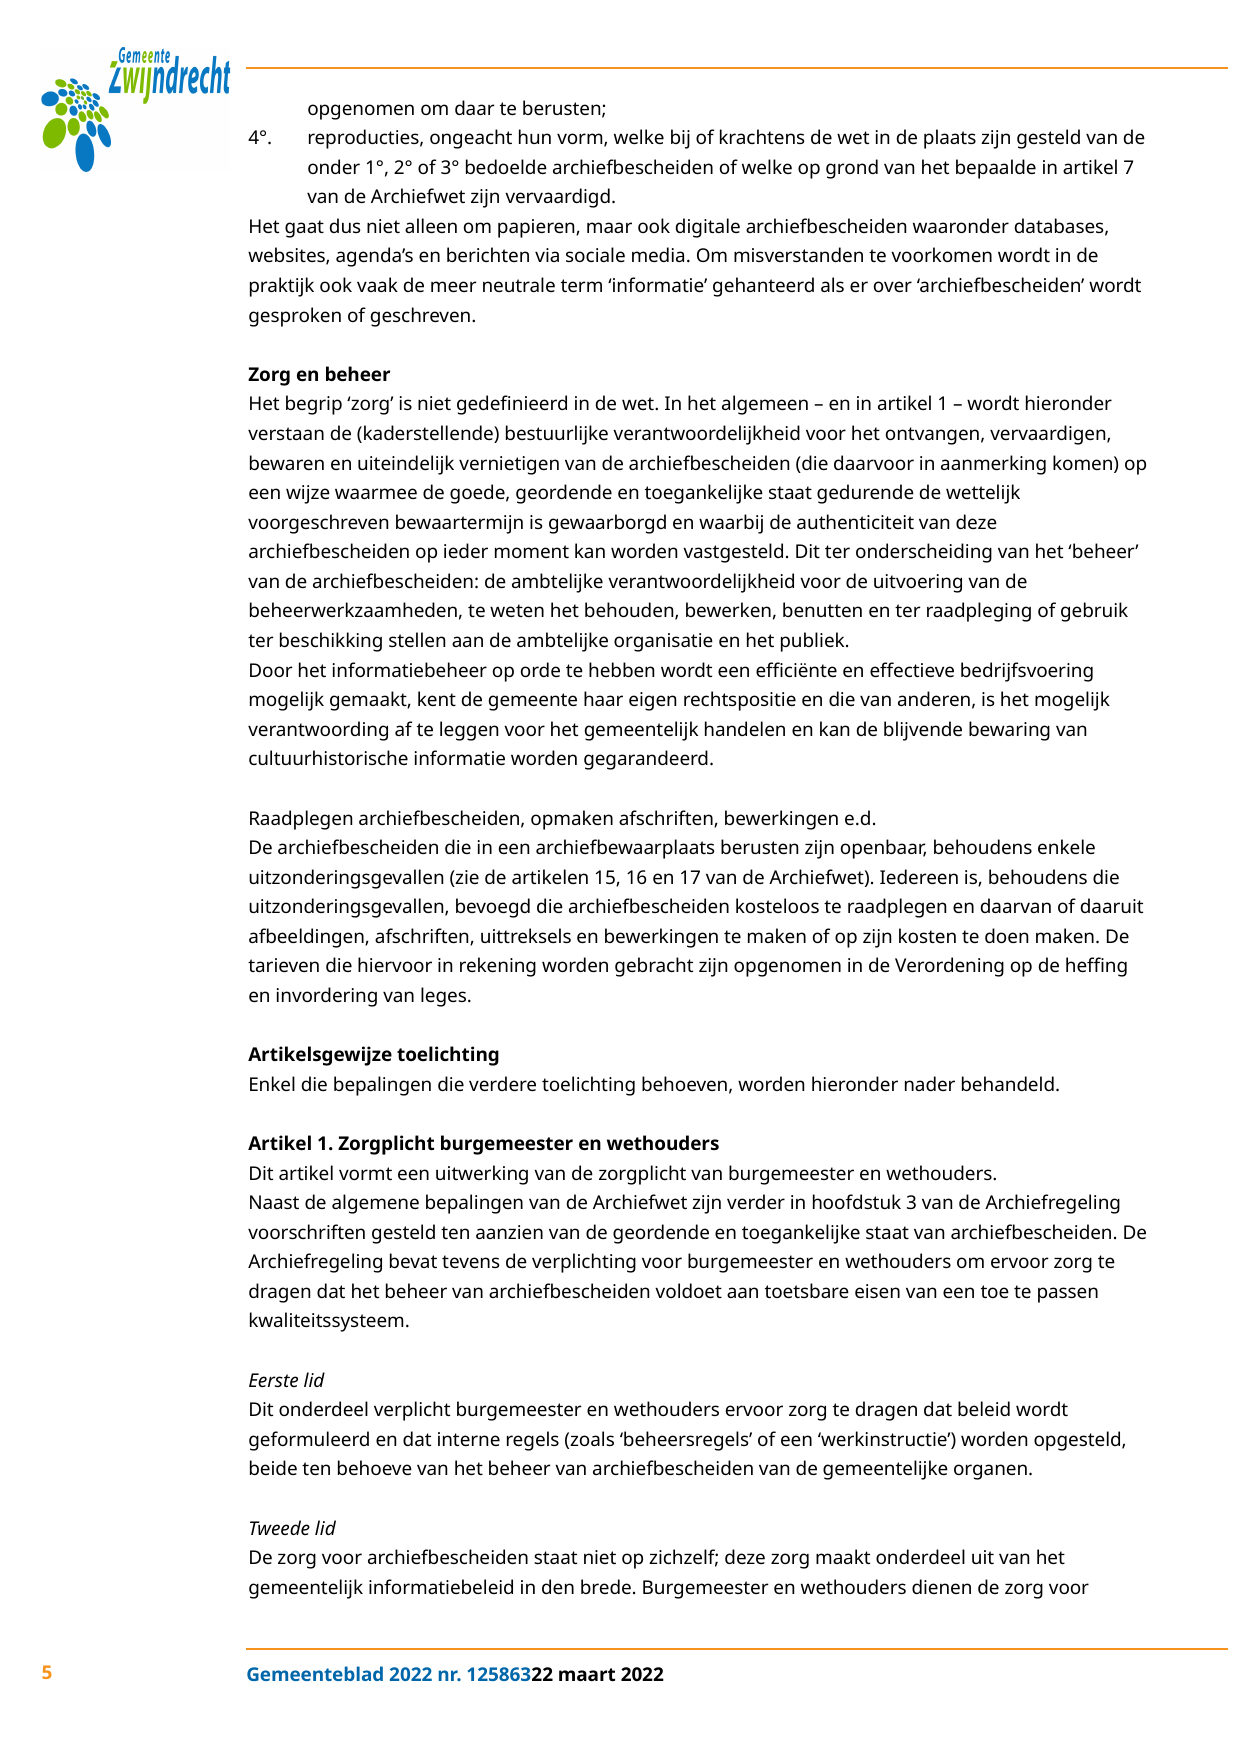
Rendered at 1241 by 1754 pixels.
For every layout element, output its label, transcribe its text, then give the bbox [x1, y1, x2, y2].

text Raadplegen archiefbescheiden, opmaken afschriften, bewerkingen e.d. [248, 805, 1152, 831]
text De archiefbescheiden die in een archiefbewaarplaats berusten zijn openbaar, behoudens enkele uitzonderingsgevallen (zie de artikelen 15, 16 en 17 van de Archiefwet). Iedereen is, behoudens die uitzonderingsgevallen, bevoegd die archiefbescheiden kosteloos te raadplegen en daarvan of daaruit afbeeldingen, afschriften, uittreksels en bewerkingen te maken of op zijn kosten te doen maken. De tarieven die hiervoor in rekening worden gebracht zijn opgenomen in de Verordening op de heffing en invordering van leges. [248, 834, 1152, 1008]
text De zorg voor archiefbescheiden staat niet op zichzelf; deze zorg maakt onderdeel uit van het gemeentelijk informatiebeleid in den brede. Burgemeester en wethouders dienen de zorg voor [248, 1544, 1152, 1600]
text Artikel 1. Zorgplicht burgemeester en wethouders [248, 1130, 1152, 1156]
list opgenomen om daar te berusten; [248, 95, 1152, 121]
picture [41, 47, 231, 172]
text Door het informatiebeheer op orde te hebben wordt een efficiënte en effectieve bedrijfsvoering mogelijk gemaakt, kent de gemeente haar eigen rechtspositie en die van anderen, is het mogelijk verantwoording af te leggen voor het gemeentelijk handelen en kan de blijvende bewaring van cultuurhistorische informatie worden gegarandeerd. [248, 657, 1152, 771]
text Artikelsgewijze toelichting [248, 1041, 1152, 1067]
text Naast de algemene bepalingen van de Archiefwet zijn verder in hoofdstuk 3 van de Archiefregeling voorschriften gesteld ten aanzien van de geordende en toegankelijke staat van archiefbescheiden. De Archiefregeling bevat tevens de verplichting voor burgemeester en wethouders om ervoor zorg te dragen dat het beheer van archiefbescheiden voldoet aan toetsbare eisen van een toe te passen kwaliteitssysteem. [248, 1189, 1152, 1333]
text Dit artikel vormt een uitwerking van de zorgplicht van burgemeester en wethouders. [248, 1160, 1152, 1186]
text Zorg en beheer [248, 361, 1152, 387]
text Het begrip ‘zorg’ is niet gedefinieerd in de wet. In het algemeen – en in artikel 1 – wordt hieronder verstaan de (kaderstellende) bestuurlijke verantwoordelijkheid voor het ontvangen, vervaardigen, bewaren en uiteindelijk vernietigen van de archiefbescheiden (die daarvoor in aanmerking komen) op een wijze waarmee de goede, geordende en toegankelijke staat gedurende de wettelijk voorgeschreven bewaartermijn is gewaarborgd en waarbij de authenticiteit van deze archiefbescheiden op ieder moment kan worden vastgesteld. Dit ter onderscheiding van het ‘beheer’ van de archiefbescheiden: de ambtelijke verantwoordelijkheid voor de uitvoering van de beheerwerkzaamheden, te weten het behouden, bewerken, benutten en ter raadpleging of gebruik ter beschikking stellen aan de ambtelijke organisatie en het publiek. [248, 391, 1152, 653]
text Dit onderdeel verplicht burgemeester en wethouders ervoor zorg te dragen dat beleid wordt geformuleerd en dat interne regels (zoals ‘beheersregels’ of een ‘werkinstructie’) worden opgesteld, beide ten behoeve van het beheer van archiefbescheiden van de gemeentelijke organen. [248, 1396, 1152, 1481]
text Tweede lid [248, 1515, 1152, 1541]
text Eerste lid [248, 1367, 1152, 1393]
text Het gaat dus niet alleen om papieren, maar ook digitale archiefbescheiden waaronder databases, websites, agenda’s en berichten via sociale media. Om misverstanden te voorkomen wordt in de praktijk ook vaak de meer neutrale term ‘informatie’ gehanteerd als er over ‘archiefbescheiden’ wordt gesproken of geschreven. [248, 213, 1152, 328]
text Enkel die bepalingen die verdere toelichting behoeven, worden hieronder nader behandeld. [248, 1071, 1152, 1097]
list reproducties, ongeacht hun vorm, welke bij of krachtens de wet in de plaats zijn gesteld van de onder 1°, 2° of 3° bedoelde archiefbescheiden of welke op grond van het bepaalde in artikel 7 van de Archiefwet zijn vervaardigd. [248, 124, 1152, 209]
